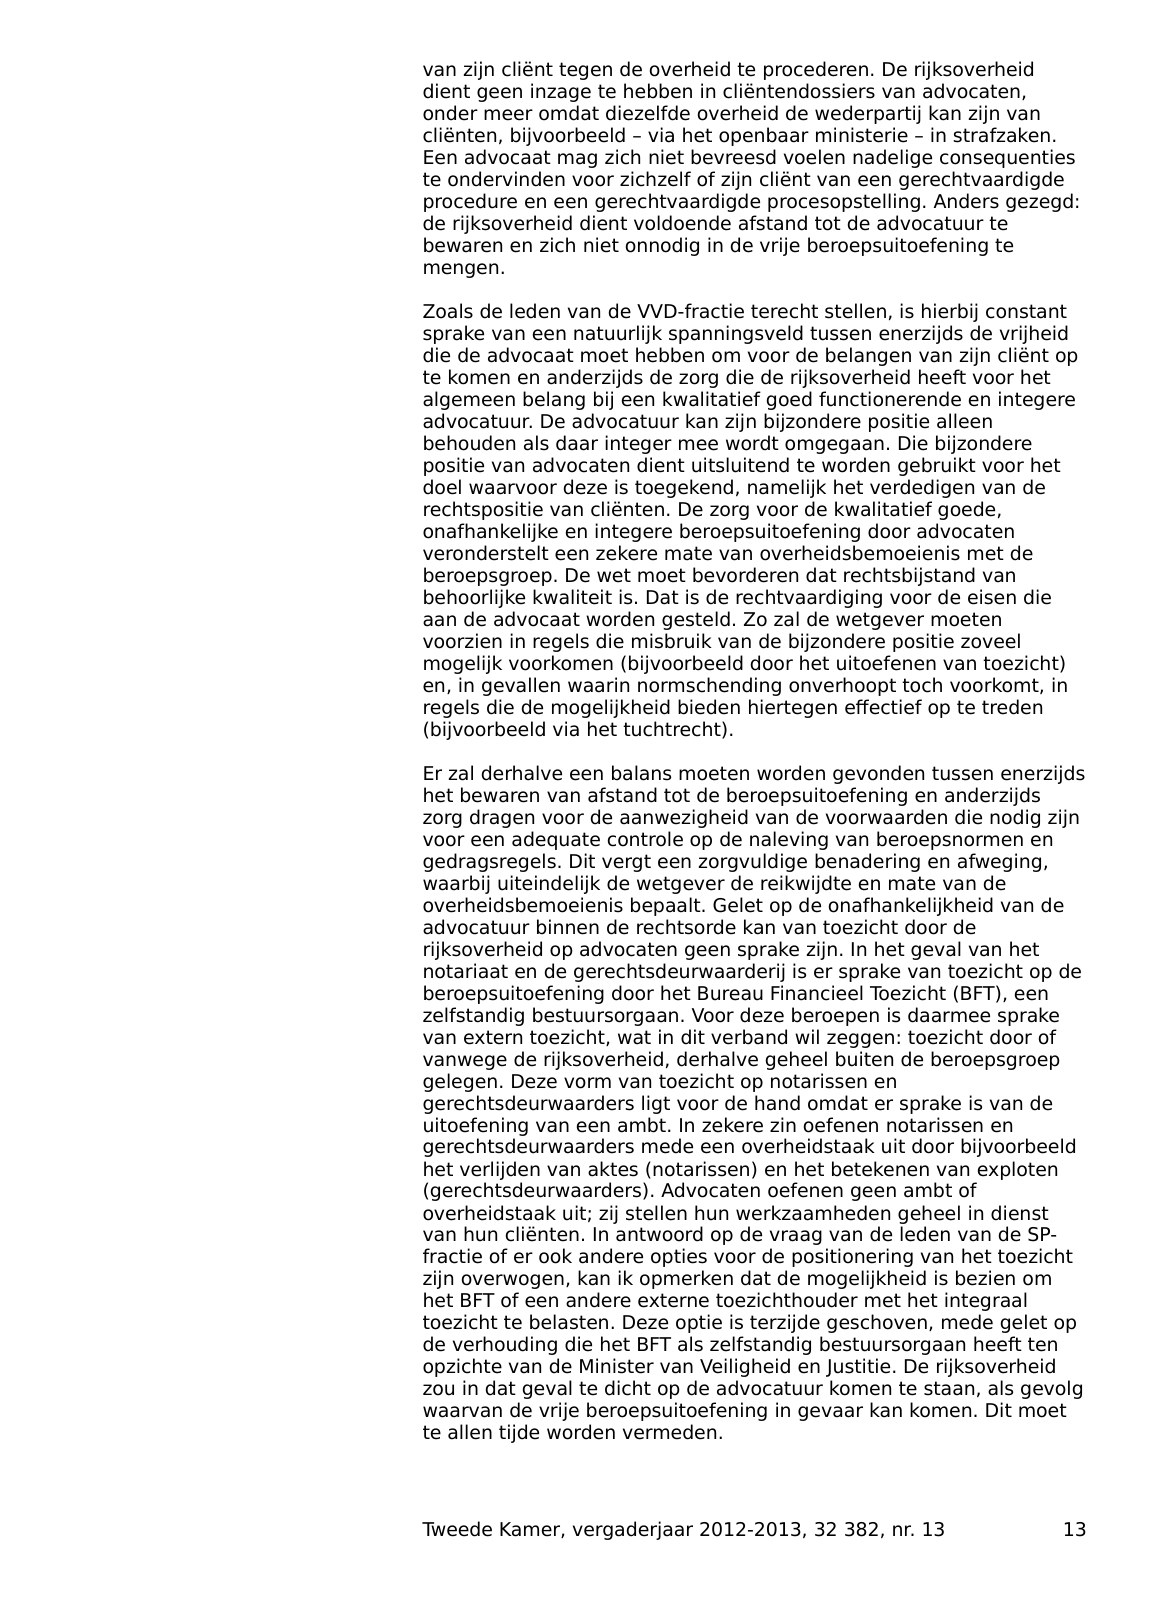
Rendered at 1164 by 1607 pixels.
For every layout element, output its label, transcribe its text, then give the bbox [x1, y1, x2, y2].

text van zijn cliënt tegen de overheid te procederen. De rijksoverheid dient geen inzage te hebben in cliëntendossiers van advocaten, onder meer omdat diezelfde overheid de wederpartij kan zijn van cliënten, bijvoorbeeld – via het openbaar ministerie – in strafzaken. Een advocaat mag zich niet bevreesd voelen nadelige consequenties te ondervinden voor zichzelf of zijn cliënt van een gerechtvaardigde procedure en een gerechtvaardigde procesopstelling. Anders gezegd: de rijksoverheid dient voldoende afstand tot de advocatuur te bewaren en zich niet onnodig in de vrije beroepsuitoefening te mengen. [422, 59, 1087, 279]
text Er zal derhalve een balans moeten worden gevonden tussen enerzijds het bewaren van afstand tot de beroepsuitoefening en anderzijds zorg dragen voor de aanwezigheid van de voorwaarden die nodig zijn voor een adequate controle op de naleving van beroepsnormen en gedragsregels. Dit vergt een zorgvuldige benadering en afweging, waarbij uiteindelijk de wetgever de reikwijdte en mate van de overheidsbemoeienis bepaalt. Gelet op de onafhankelijkheid van de advocatuur binnen de rechtsorde kan van toezicht door de rijksoverheid op advocaten geen sprake zijn. In het geval van het notariaat en de gerechtsdeurwaarderij is er sprake van toezicht op de beroepsuitoefening door het Bureau Financieel Toezicht (BFT), een zelfstandig bestuursorgaan. Voor deze beroepen is daarmee sprake van extern toezicht, wat in dit verband wil zeggen: toezicht door of vanwege de rijksoverheid, derhalve geheel buiten de beroepsgroep gelegen. Deze vorm van toezicht op notarissen en gerechtsdeurwaarders ligt voor de hand omdat er sprake is van de uitoefening van een ambt. In zekere zin oefenen notarissen en gerechtsdeurwaarders mede een overheidstaak uit door bijvoorbeeld het verlijden van aktes (notarissen) en het betekenen van exploten (gerechtsdeurwaarders). Advocaten oefenen geen ambt of overheidstaak uit; zij stellen hun werkzaamheden geheel in dienst van hun cliënten. In antwoord op de vraag van de leden van de SP-fractie of er ook andere opties voor de positionering van het toezicht zijn overwogen, kan ik opmerken dat de mogelijkheid is bezien om het BFT of een andere externe toezichthouder met het integraal toezicht te belasten. Deze optie is terzijde geschoven, mede gelet op de verhouding die het BFT als zelfstandig bestuursorgaan heeft ten opzichte van de Minister van Veiligheid en Justitie. De rijksoverheid zou in dat geval te dicht op de advocatuur komen te staan, als gevolg waarvan de vrije beroepsuitoefening in gevaar kan komen. Dit moet te allen tijde worden vermeden. [422, 763, 1087, 1444]
text Zoals de leden van de VVD-fractie terecht stellen, is hierbij constant sprake van een natuurlijk spanningsveld tussen enerzijds de vrijheid die de advocaat moet hebben om voor de belangen van zijn cliënt op te komen en anderzijds de zorg die de rijksoverheid heeft voor het algemeen belang bij een kwalitatief goed functionerende en integere advocatuur. De advocatuur kan zijn bijzondere positie alleen behouden als daar integer mee wordt omgegaan. Die bijzondere positie van advocaten dient uitsluitend te worden gebruikt voor het doel waarvoor deze is toegekend, namelijk het verdedigen van de rechtspositie van cliënten. De zorg voor de kwalitatief goede, onafhankelijke en integere beroepsuitoefening door advocaten veronderstelt een zekere mate van overheidsbemoeienis met de beroepsgroep. De wet moet bevorderen dat rechtsbijstand van behoorlijke kwaliteit is. Dat is de rechtvaardiging voor de eisen die aan de advocaat worden gesteld. Zo zal de wetgever moeten voorzien in regels die misbruik van de bijzondere positie zoveel mogelijk voorkomen (bijvoorbeeld door het uitoefenen van toezicht) en, in gevallen waarin normschending onverhoopt toch voorkomt, in regels die de mogelijkheid bieden hiertegen effectief op te treden (bijvoorbeeld via het tuchtrecht). [422, 301, 1087, 741]
